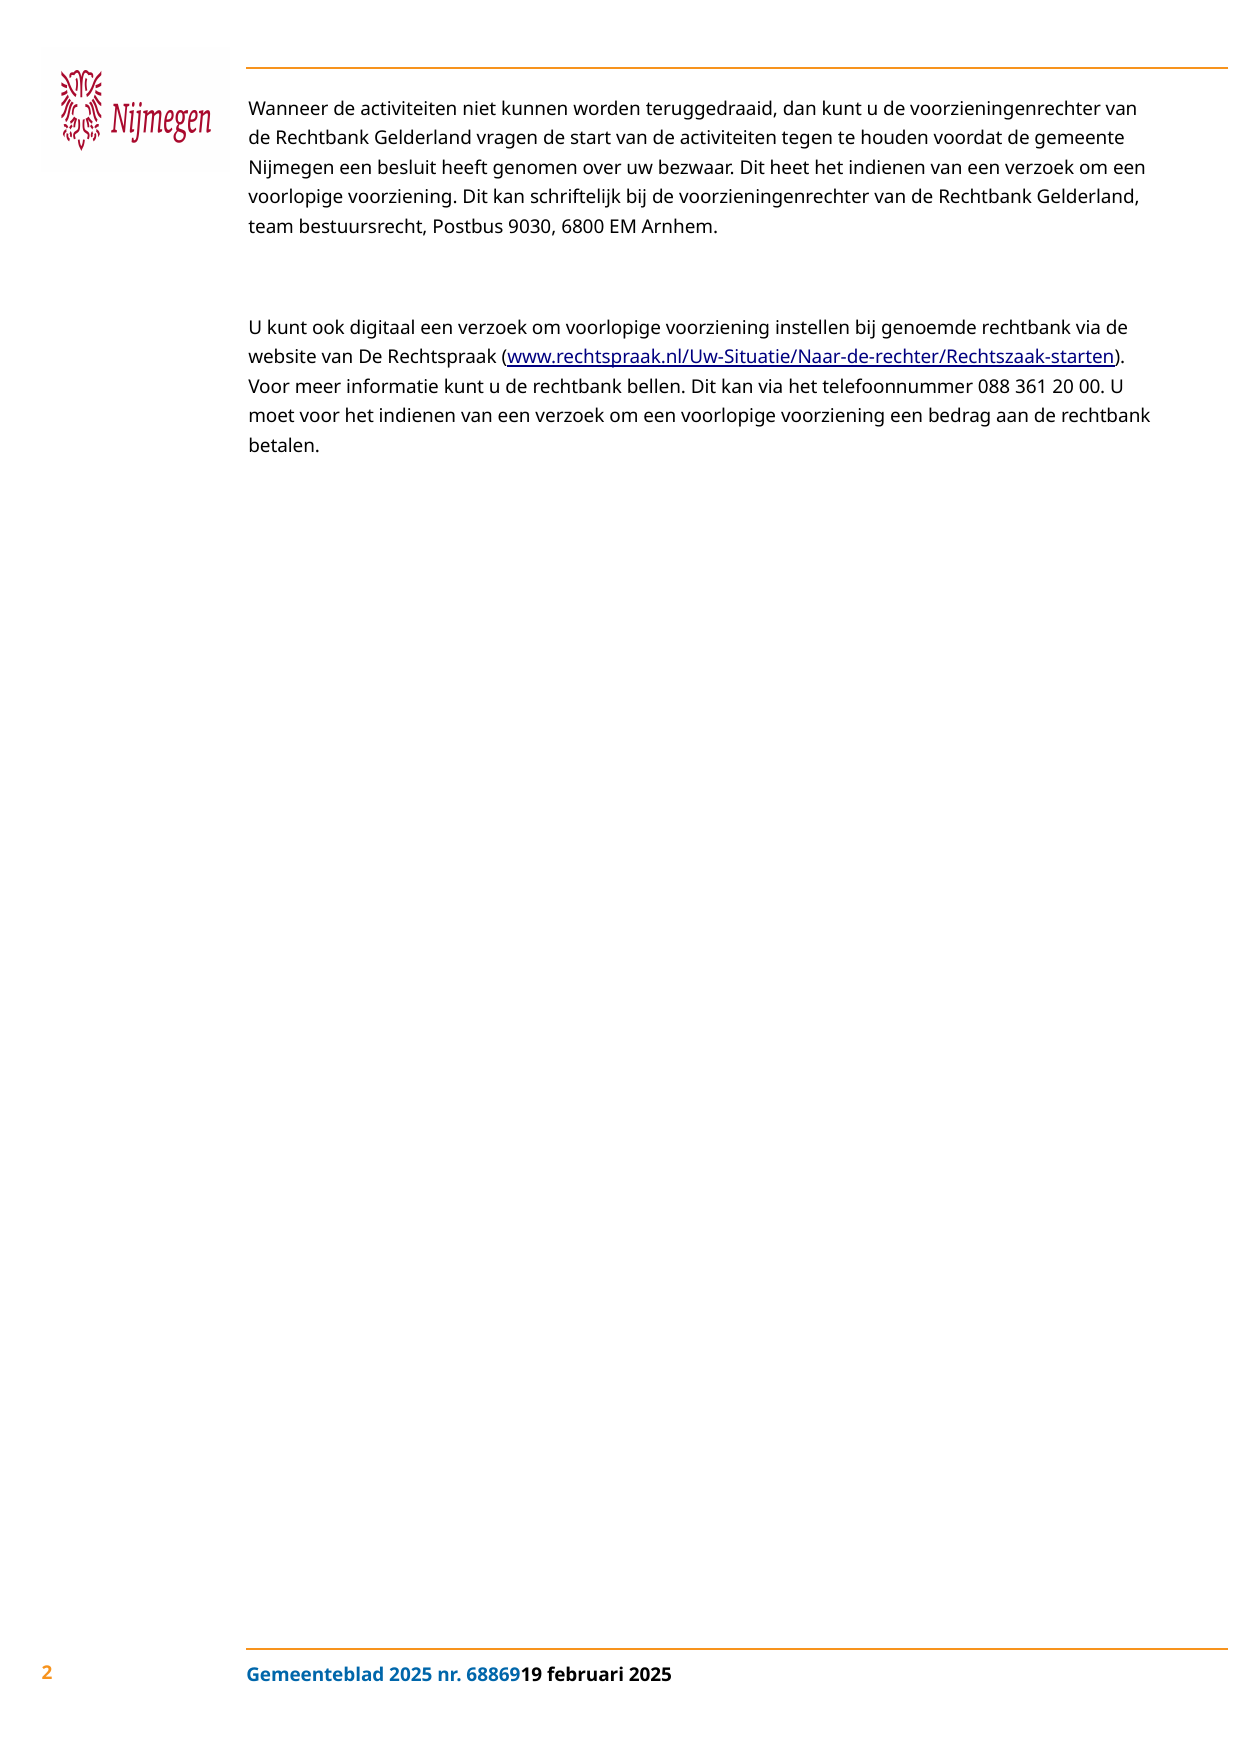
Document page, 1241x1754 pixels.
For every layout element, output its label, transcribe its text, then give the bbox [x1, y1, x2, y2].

text Wanneer de activiteiten niet kunnen worden teruggedraaid, dan kunt u de voorzieningenrechter van de Rechtbank Gelderland vragen de start van de activiteiten tegen te houden voordat de gemeente Nijmegen een besluit heeft genomen over uw bezwaar. Dit heet het indienen van een verzoek om een voorlopige voorziening. Dit kan schriftelijk bij de voorzieningenrechter van de Rechtbank Gelderland, team bestuursrecht, Postbus 9030, 6800 EM Arnhem. [248, 95, 1152, 239]
picture [41, 47, 231, 172]
text U kunt ook digitaal een verzoek om voorlopige voorziening instellen bij genoemde rechtbank via de website van De Rechtspraak (www.rechtspraak.nl/Uw-Situatie/Naar-de-rechter/Rechtszaak-starten). Voor meer informatie kunt u de rechtbank bellen. Dit kan via het telefoonnummer 088 361 20 00. U moet voor het indienen van een verzoek om een voorlopige voorziening een bedrag aan de rechtbank betalen. [248, 314, 1152, 458]
